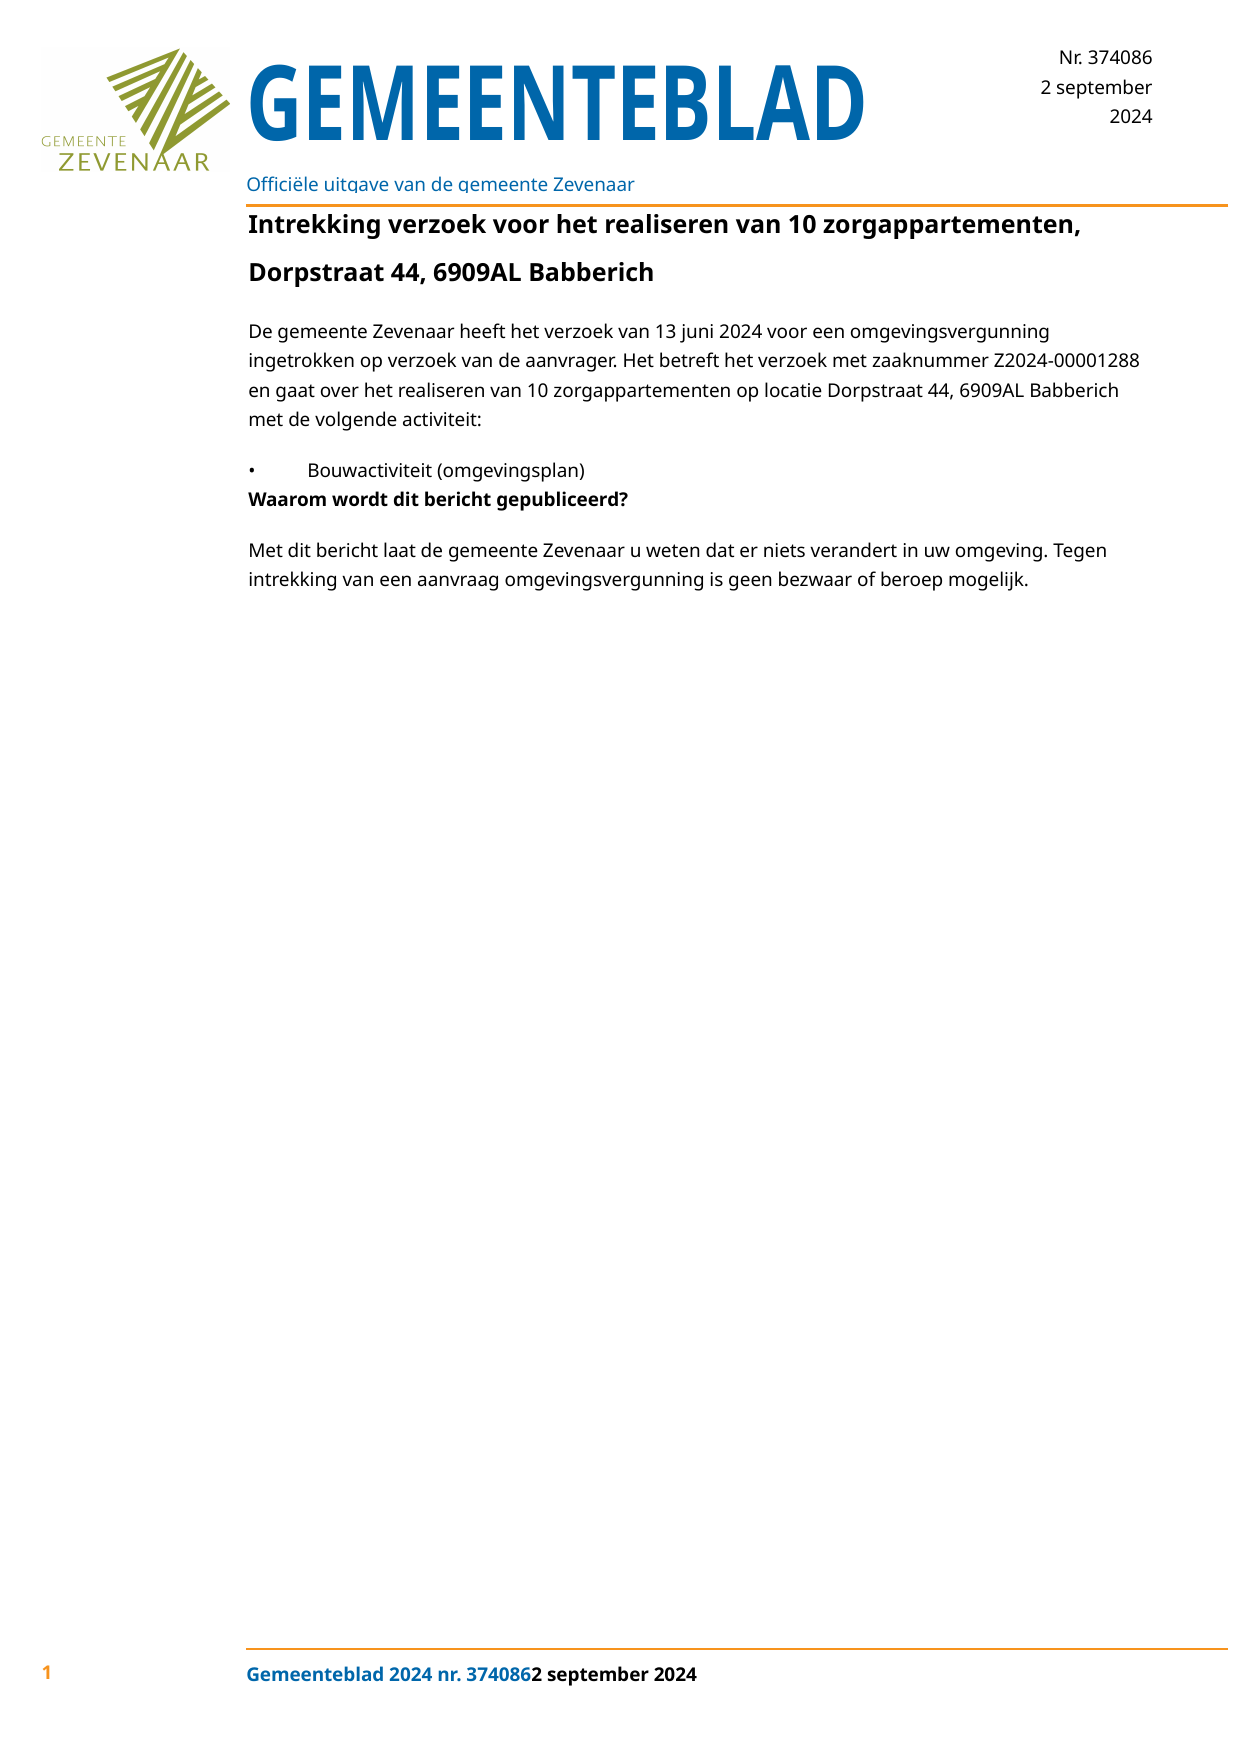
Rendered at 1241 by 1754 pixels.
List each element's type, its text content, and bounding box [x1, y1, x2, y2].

list Bouwactiviteit (omgevingsplan) [248, 457, 1152, 483]
picture [41, 47, 231, 172]
text De gemeente Zevenaar heeft het verzoek van 13 juni 2024 voor een omgevingsvergunning ingetrokken op verzoek van de aanvrager. Het betreft het verzoek met zaaknummer Z2024-00001288 en gaat over het realiseren van 10 zorgappartementen op locatie Dorpstraat 44, 6909AL Babberich met de volgende activiteit: [248, 318, 1152, 432]
text Waarom wordt dit bericht gepubliceerd? [248, 487, 1152, 512]
text Met dit bericht laat de gemeente Zevenaar u weten dat er niets verandert in uw omgeving. Tegen intrekking van een aanvraag omgevingsvergunning is geen bezwaar of beroep mogelijk. [248, 537, 1152, 592]
text Intrekking verzoek voor het realiseren van 10 zorgappartementen, Dorpstraat 44, 6909AL Babberich [248, 207, 1152, 288]
